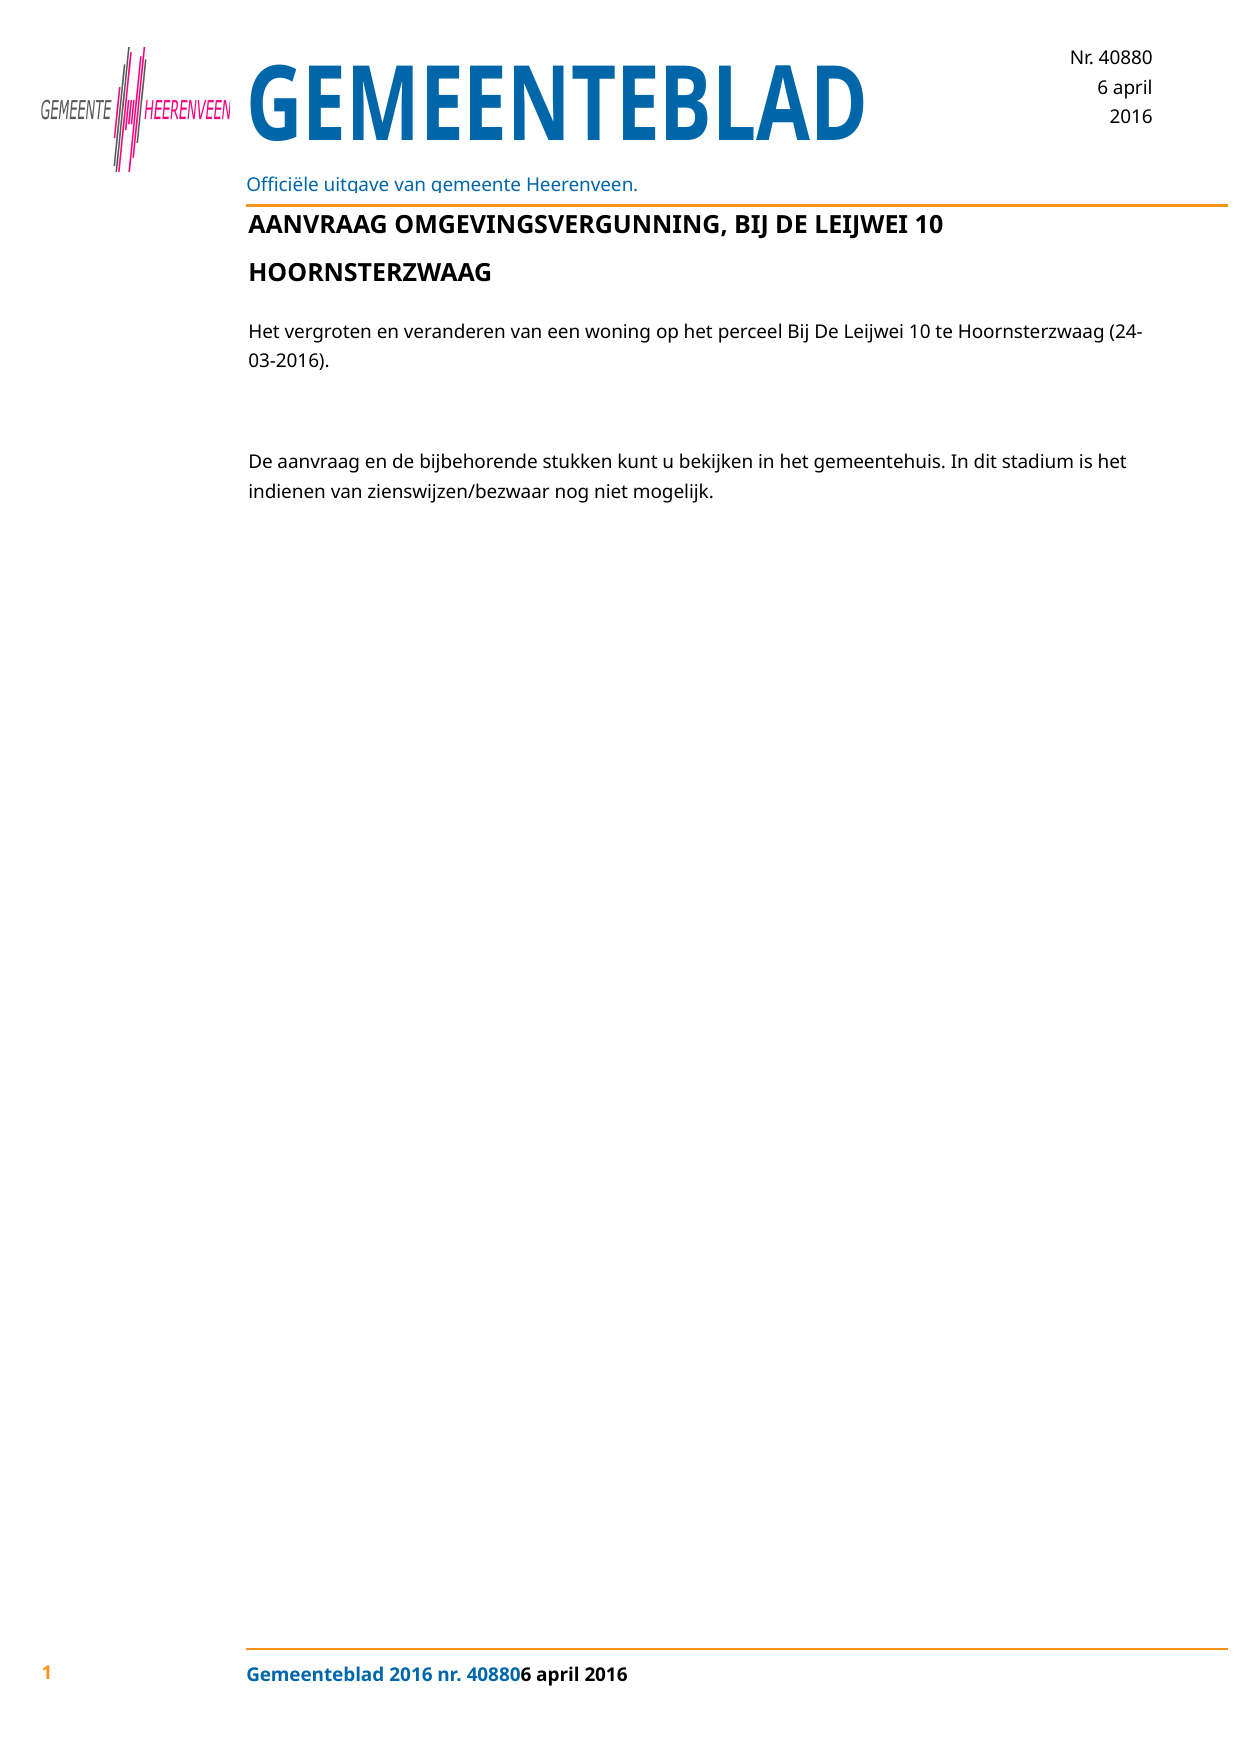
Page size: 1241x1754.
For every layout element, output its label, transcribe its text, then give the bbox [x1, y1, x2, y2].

picture [41, 47, 231, 172]
text Het vergroten en veranderen van een woning op het perceel Bij De Leijwei 10 te Hoornsterzwaag (24-03-2016). [248, 318, 1152, 373]
text AANVRAAG OMGEVINGSVERGUNNING, BIJ DE LEIJWEI 10 HOORNSTERZWAAG [248, 207, 1152, 288]
text De aanvraag en de bijbehorende stukken kunt u bekijken in het gemeentehuis. In dit stadium is het indienen van zienswijzen/bezwaar nog niet mogelijk. [248, 448, 1152, 504]
